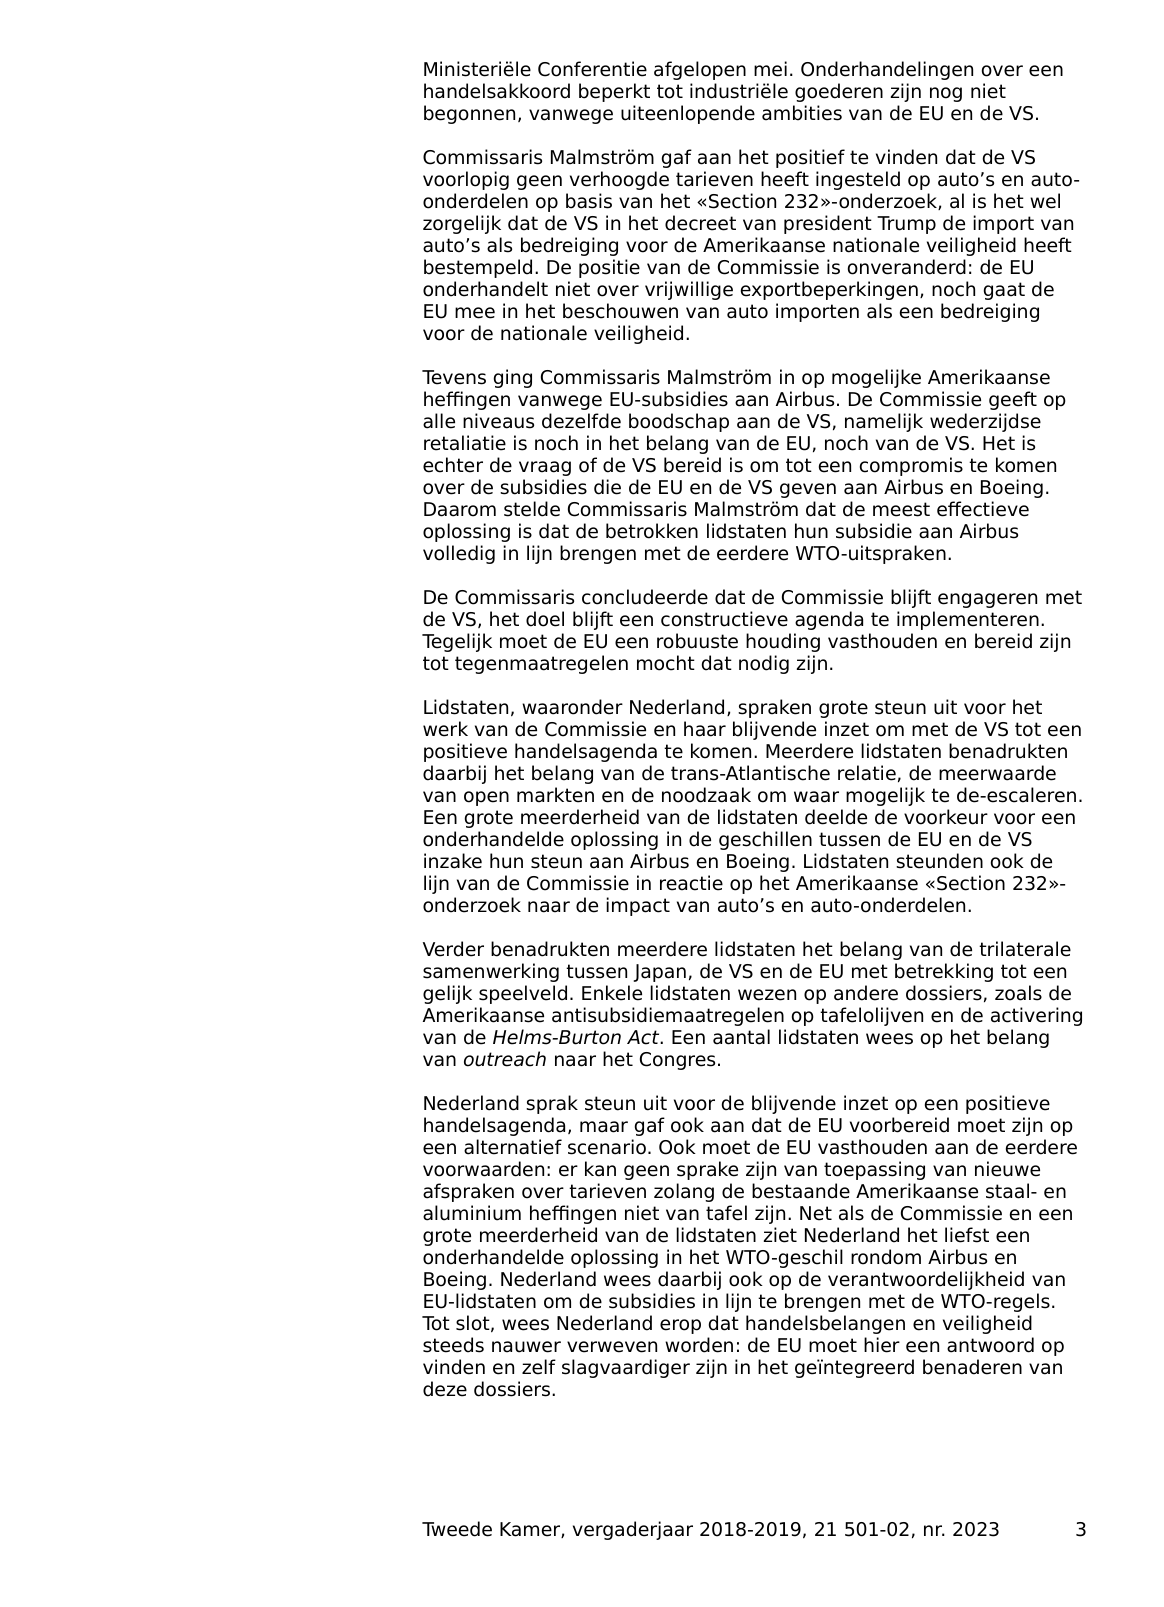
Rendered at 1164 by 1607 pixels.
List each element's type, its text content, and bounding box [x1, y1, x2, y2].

text Verder benadrukten meerdere lidstaten het belang van de trilaterale samenwerking tussen Japan, de VS en de EU met betrekking tot een gelijk speelveld. Enkele lidstaten wezen op andere dossiers, zoals de Amerikaanse antisubsidiemaatregelen op tafelolijven en de activering van de Helms-Burton Act. Een aantal lidstaten wees op het belang van outreach naar het Congres. [422, 939, 1087, 1071]
text Lidstaten, waaronder Nederland, spraken grote steun uit voor het werk van de Commissie en haar blijvende inzet om met de VS tot een positieve handelsagenda te komen. Meerdere lidstaten benadrukten daarbij het belang van de trans-Atlantische relatie, de meerwaarde van open markten en de noodzaak om waar mogelijk te de-escaleren. Een grote meerderheid van de lidstaten deelde de voorkeur voor een onderhandelde oplossing in de geschillen tussen de EU en de VS inzake hun steun aan Airbus en Boeing. Lidstaten steunden ook de lijn van de Commissie in reactie op het Amerikaanse «Section 232»-onderzoek naar de impact van auto’s en auto-onderdelen. [422, 697, 1087, 917]
text Ministeriële Conferentie afgelopen mei. Onderhandelingen over een handelsakkoord beperkt tot industriële goederen zijn nog niet begonnen, vanwege uiteenlopende ambities van de EU en de VS. [422, 59, 1087, 125]
text De Commissaris concludeerde dat de Commissie blijft engageren met de VS, het doel blijft een constructieve agenda te implementeren. Tegelijk moet de EU een robuuste houding vasthouden en bereid zijn tot tegenmaatregelen mocht dat nodig zijn. [422, 587, 1087, 675]
text Commissaris Malmström gaf aan het positief te vinden dat de VS voorlopig geen verhoogde tarieven heeft ingesteld op auto’s en auto-onderdelen op basis van het «Section 232»-onderzoek, al is het wel zorgelijk dat de VS in het decreet van president Trump de import van auto’s als bedreiging voor de Amerikaanse nationale veiligheid heeft bestempeld. De positie van de Commissie is onveranderd: de EU onderhandelt niet over vrijwillige exportbeperkingen, noch gaat de EU mee in het beschouwen van auto importen als een bedreiging voor de nationale veiligheid. [422, 147, 1087, 345]
text Nederland sprak steun uit voor de blijvende inzet op een positieve handelsagenda, maar gaf ook aan dat de EU voorbereid moet zijn op een alternatief scenario. Ook moet de EU vasthouden aan de eerdere voorwaarden: er kan geen sprake zijn van toepassing van nieuwe afspraken over tarieven zolang de bestaande Amerikaanse staal- en aluminium heffingen niet van tafel zijn. Net als de Commissie en een grote meerderheid van de lidstaten ziet Nederland het liefst een onderhandelde oplossing in het WTO-geschil rondom Airbus en Boeing. Nederland wees daarbij ook op de verantwoordelijkheid van EU-lidstaten om de subsidies in lijn te brengen met de WTO-regels. Tot slot, wees Nederland erop dat handelsbelangen en veiligheid steeds nauwer verweven worden: de EU moet hier een antwoord op vinden en zelf slagvaardiger zijn in het geïntegreerd benaderen van deze dossiers. [422, 1093, 1087, 1401]
text Tevens ging Commissaris Malmström in op mogelijke Amerikaanse heffingen vanwege EU-subsidies aan Airbus. De Commissie geeft op alle niveaus dezelfde boodschap aan de VS, namelijk wederzijdse retaliatie is noch in het belang van de EU, noch van de VS. Het is echter de vraag of de VS bereid is om tot een compromis te komen over de subsidies die de EU en de VS geven aan Airbus en Boeing. Daarom stelde Commissaris Malmström dat de meest effectieve oplossing is dat de betrokken lidstaten hun subsidie aan Airbus volledig in lijn brengen met de eerdere WTO-uitspraken. [422, 367, 1087, 565]
